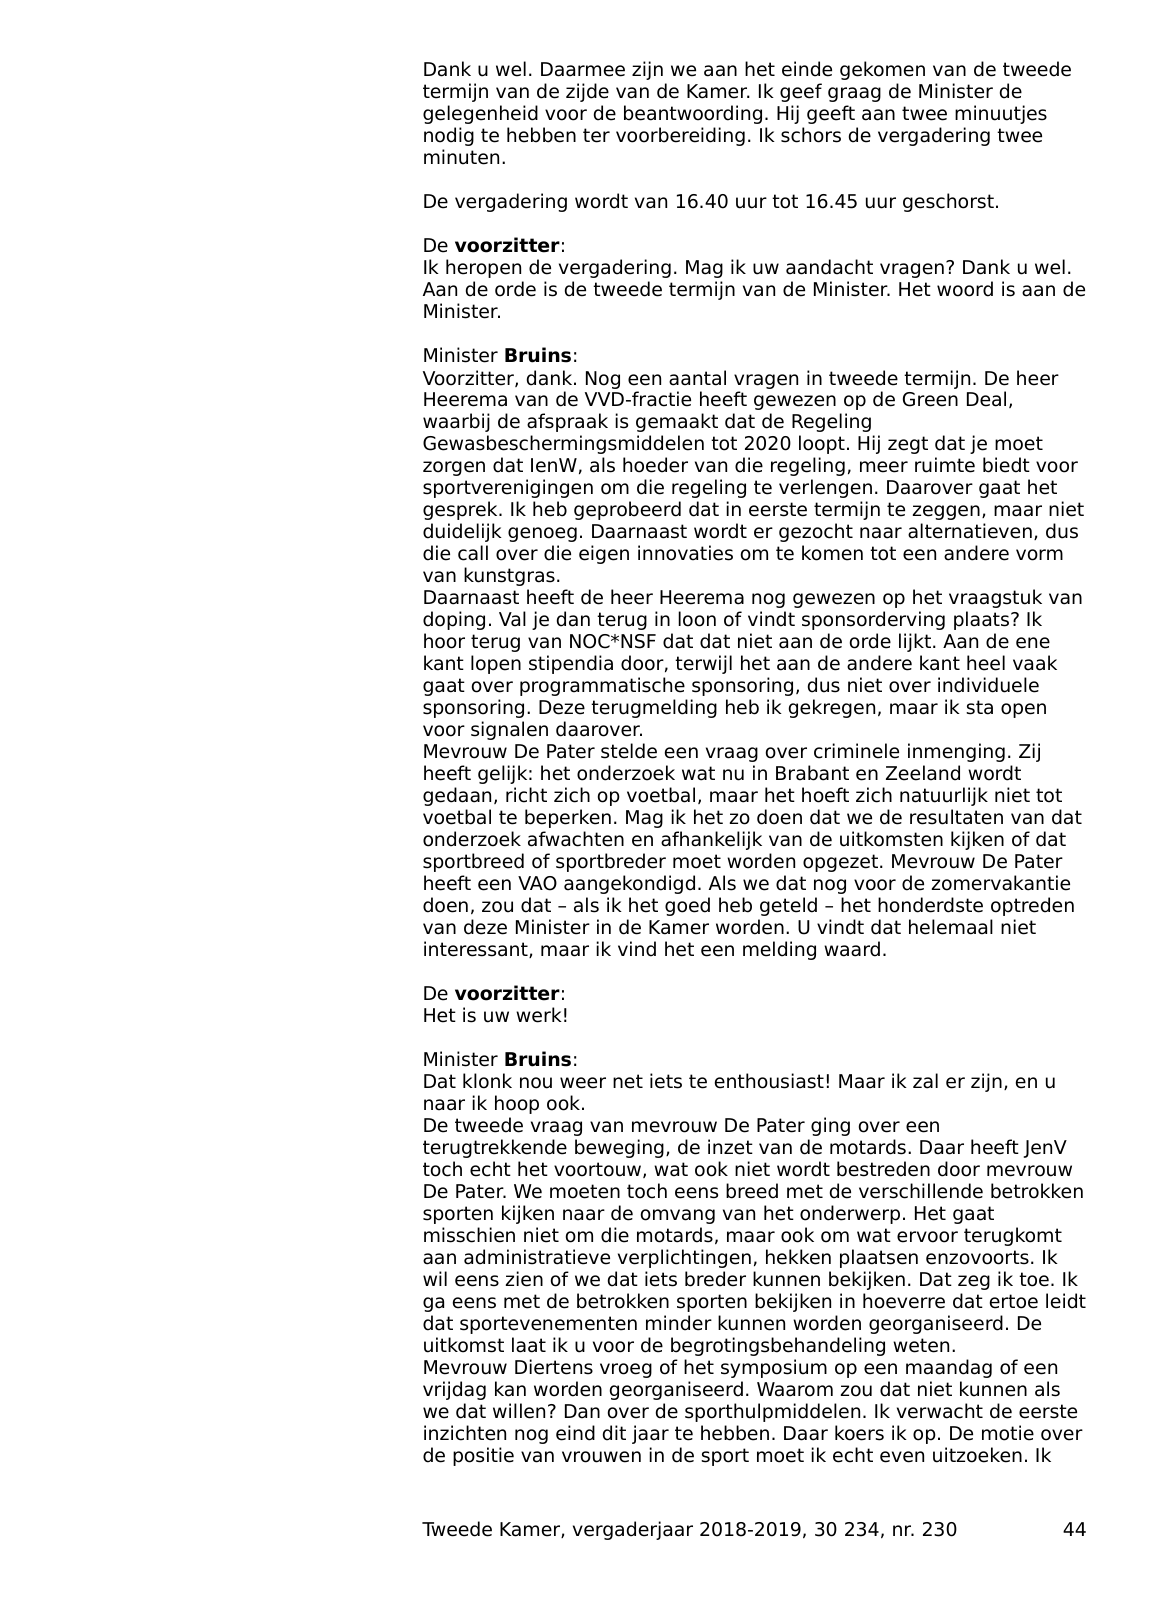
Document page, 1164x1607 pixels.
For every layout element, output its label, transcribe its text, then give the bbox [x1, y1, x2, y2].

text Het is uw werk! [422, 1005, 1087, 1027]
text Voorzitter, dank. Nog een aantal vragen in tweede termijn. De heer Heerema van de VVD-fractie heeft gewezen op de Green Deal, waarbij de afspraak is gemaakt dat de Regeling Gewasbeschermingsmiddelen tot 2020 loopt. Hij zegt dat je moet zorgen dat IenW, als hoeder van die regeling, meer ruimte biedt voor sportverenigingen om die regeling te verlengen. Daarover gaat het gesprek. Ik heb geprobeerd dat in eerste termijn te zeggen, maar niet duidelijk genoeg. Daarnaast wordt er gezocht naar alternatieven, dus die call over die eigen innovaties om te komen tot een andere vorm van kunstgras. [422, 367, 1087, 587]
text De tweede vraag van mevrouw De Pater ging over een terugtrekkende beweging, de inzet van de motards. Daar heeft JenV toch echt het voortouw, wat ook niet wordt bestreden door mevrouw De Pater. We moeten toch eens breed met de verschillende betrokken sporten kijken naar de omvang van het onderwerp. Het gaat misschien niet om die motards, maar ook om wat ervoor terugkomt aan administratieve verplichtingen, hekken plaatsen enzovoorts. Ik wil eens zien of we dat iets breder kunnen bekijken. Dat zeg ik toe. Ik ga eens met de betrokken sporten bekijken in hoeverre dat ertoe leidt dat sportevenementen minder kunnen worden georganiseerd. De uitkomst laat ik u voor de begrotingsbehandeling weten. [422, 1115, 1087, 1357]
text Dank u wel. Daarmee zijn we aan het einde gekomen van de tweede termijn van de zijde van de Kamer. Ik geef graag de Minister de gelegenheid voor de beantwoording. Hij geeft aan twee minuutjes nodig te hebben ter voorbereiding. Ik schors de vergadering twee minuten. [422, 59, 1087, 169]
text Ik heropen de vergadering. Mag ik uw aandacht vragen? Dank u wel. Aan de orde is de tweede termijn van de Minister. Het woord is aan de Minister. [422, 257, 1087, 323]
text Dat klonk nou weer net iets te enthousiast! Maar ik zal er zijn, en u naar ik hoop ook. [422, 1071, 1087, 1115]
text Daarnaast heeft de heer Heerema nog gewezen op het vraagstuk van doping. Val je dan terug in loon of vindt sponsorderving plaats? Ik hoor terug van NOC*NSF dat dat niet aan de orde lijkt. Aan de ene kant lopen stipendia door, terwijl het aan de andere kant heel vaak gaat over programmatische sponsoring, dus niet over individuele sponsoring. Deze terugmelding heb ik gekregen, maar ik sta open voor signalen daarover. [422, 587, 1087, 741]
text Minister Bruins: [422, 1049, 1087, 1071]
text De vergadering wordt van 16.40 uur tot 16.45 uur geschorst. [422, 191, 1087, 213]
text De voorzitter: [422, 235, 1087, 257]
text Mevrouw De Pater stelde een vraag over criminele inmenging. Zij heeft gelijk: het onderzoek wat nu in Brabant en Zeeland wordt gedaan, richt zich op voetbal, maar het hoeft zich natuurlijk niet tot voetbal te beperken. Mag ik het zo doen dat we de resultaten van dat onderzoek afwachten en afhankelijk van de uitkomsten kijken of dat sportbreed of sportbreder moet worden opgezet. Mevrouw De Pater heeft een VAO aangekondigd. Als we dat nog voor de zomervakantie doen, zou dat – als ik het goed heb geteld – het honderdste optreden van deze Minister in de Kamer worden. U vindt dat helemaal niet interessant, maar ik vind het een melding waard. [422, 741, 1087, 961]
text De voorzitter: [422, 983, 1087, 1005]
text Mevrouw Diertens vroeg of het symposium op een maandag of een vrijdag kan worden georganiseerd. Waarom zou dat niet kunnen als we dat willen? Dan over de sporthulpmiddelen. Ik verwacht de eerste inzichten nog eind dit jaar te hebben. Daar koers ik op. De motie over de positie van vrouwen in de sport moet ik echt even uitzoeken. Ik [422, 1357, 1087, 1467]
text Minister Bruins: [422, 345, 1087, 367]
